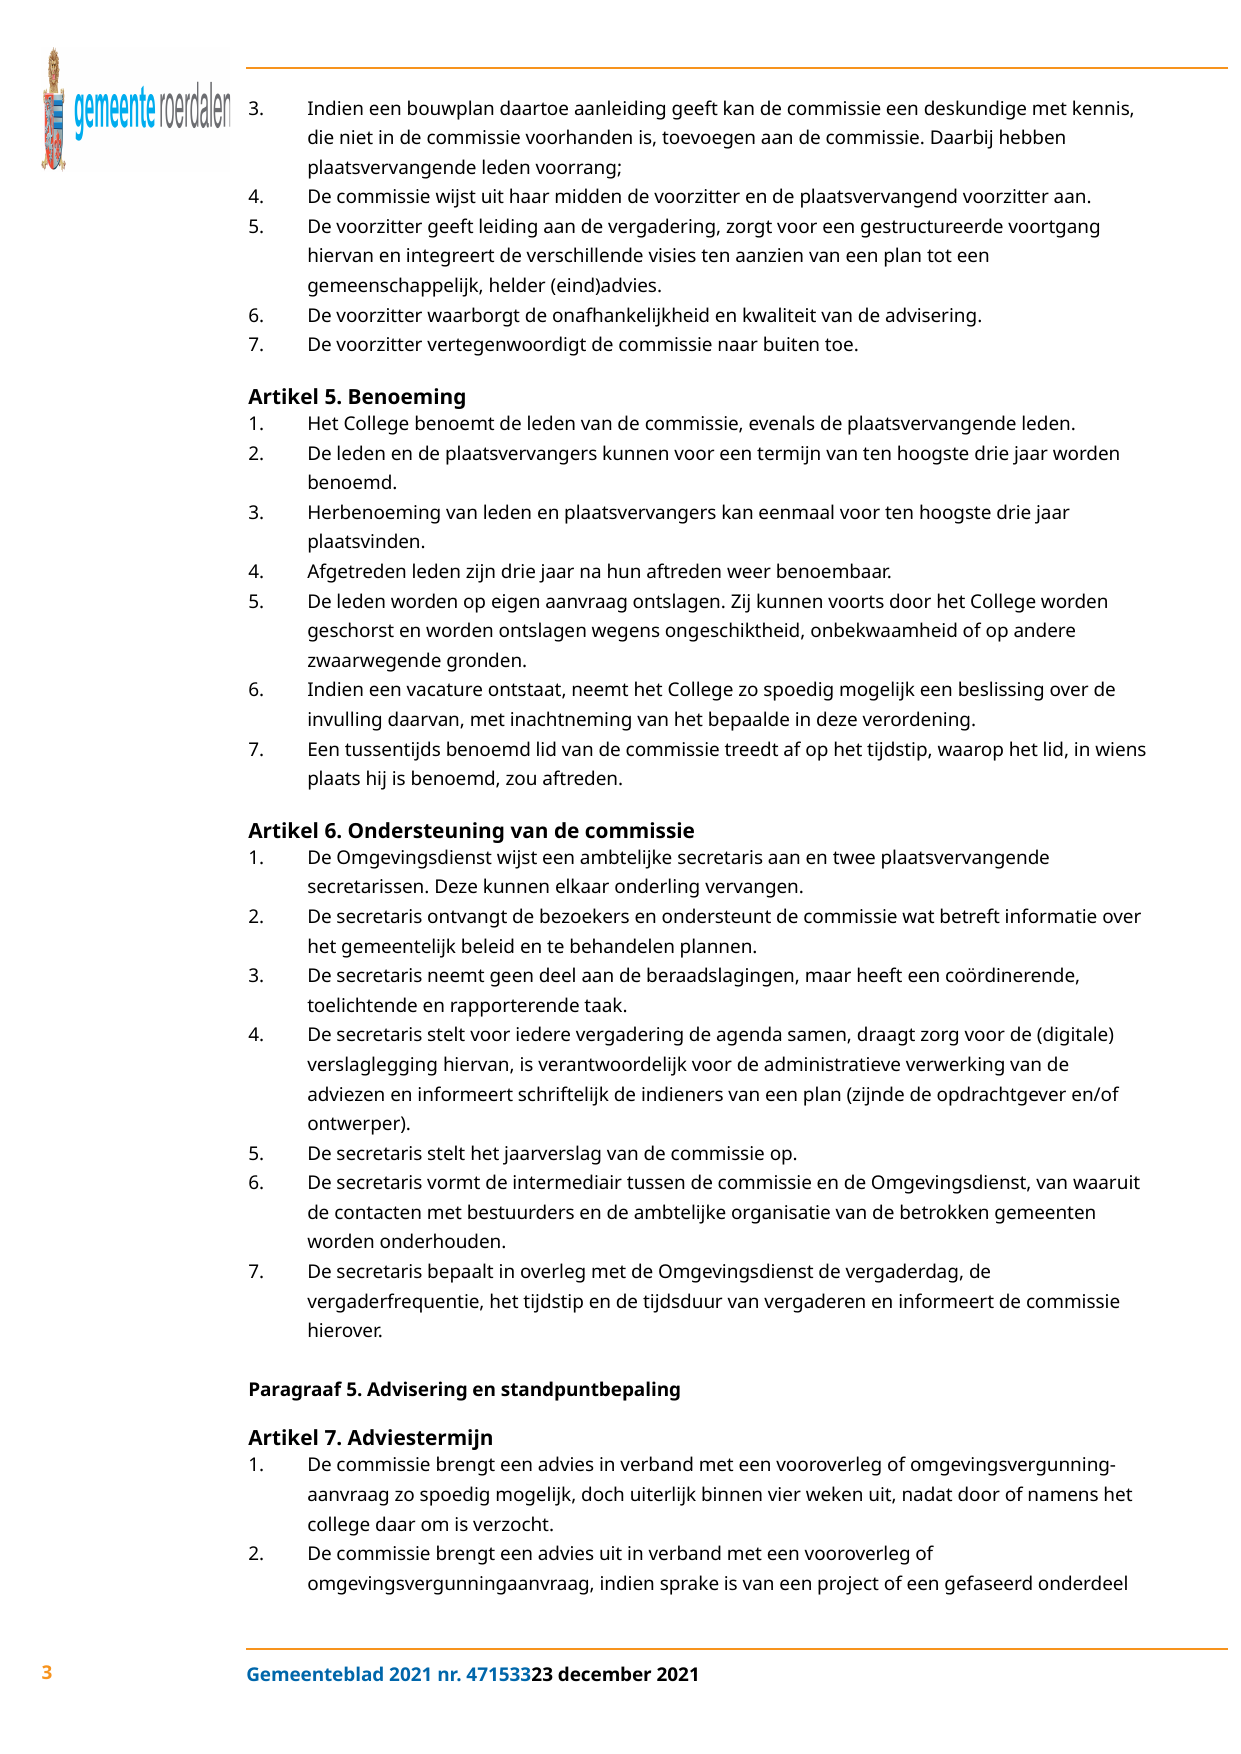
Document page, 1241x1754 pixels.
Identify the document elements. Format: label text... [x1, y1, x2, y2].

list De secretaris neemt geen deel aan de beraadslagingen, maar heeft een coördinerende, toelichtende en rapporterende taak. [248, 962, 1152, 1018]
list Indien een bouwplan daartoe aanleiding geeft kan de commissie een deskundige met kennis, die niet in de commissie voorhanden is, toevoegen aan de commissie. Daarbij hebben plaatsvervangende leden voorrang; [248, 95, 1152, 180]
list De leden worden op eigen aanvraag ontslagen. Zij kunnen voorts door het College worden geschorst en worden ontslagen wegens ongeschiktheid, onbekwaamheid of op andere zwaarwegende gronden. [248, 588, 1152, 673]
list De voorzitter geeft leiding aan de vergadering, zorgt voor een gestructureerde voortgang hiervan en integreert de verschillende visies ten aanzien van een plan tot een gemeenschappelijk, helder (eind)advies. [248, 213, 1152, 298]
list Het College benoemt de leden van de commissie, evenals de plaatsvervangende leden. [248, 410, 1152, 436]
list Afgetreden leden zijn drie jaar na hun aftreden weer benoembaar. [248, 558, 1152, 584]
list De voorzitter waarborgt de onafhankelijkheid en kwaliteit van de advisering. [248, 302, 1152, 328]
list De commissie brengt een advies uit in verband met een vooroverleg of omgevingsvergunningaanvraag, indien sprake is van een project of een gefaseerd onderdeel [248, 1540, 1152, 1596]
list De secretaris stelt voor iedere vergadering de agenda samen, draagt zorg voor de (digitale) verslaglegging hiervan, is verantwoordelijk voor de administratieve verwerking van de adviezen en informeert schriftelijk de indieners van een plan (zijnde de opdrachtgever en/of ontwerper). [248, 1022, 1152, 1136]
list De secretaris vormt de intermediair tussen de commissie en de Omgevingsdienst, van waaruit de contacten met bestuurders en de ambtelijke organisatie van de betrokken gemeenten worden onderhouden. [248, 1169, 1152, 1254]
list De secretaris bepaalt in overleg met de Omgevingsdienst de vergaderdag, de vergaderfrequentie, het tijdstip en de tijdsduur van vergaderen en informeert de commissie hierover. [248, 1258, 1152, 1343]
list De commissie wijst uit haar midden de voorzitter en de plaatsvervangend voorzitter aan. [248, 183, 1152, 209]
list Een tussentijds benoemd lid van de commissie treedt af op het tijdstip, waarop het lid, in wiens plaats hij is benoemd, zou aftreden. [248, 736, 1152, 791]
picture [41, 47, 231, 172]
list De secretaris stelt het jaarverslag van de commissie op. [248, 1140, 1152, 1166]
list De Omgevingsdienst wijst een ambtelijke secretaris aan en twee plaatsvervangende secretarissen. Deze kunnen elkaar onderling vervangen. [248, 844, 1152, 899]
text Artikel 7. Adviestermijn [248, 1423, 1152, 1452]
list Herbenoeming van leden en plaatsvervangers kan eenmaal voor ten hoogste drie jaar plaatsvinden. [248, 499, 1152, 554]
list De voorzitter vertegenwoordigt de commissie naar buiten toe. [248, 331, 1152, 357]
list De leden en de plaatsvervangers kunnen voor een termijn van ten hoogste drie jaar worden benoemd. [248, 440, 1152, 495]
list De secretaris ontvangt de bezoekers en ondersteunt de commissie wat betreft informatie over het gemeentelijk beleid en te behandelen plannen. [248, 903, 1152, 959]
text Artikel 6. Ondersteuning van de commissie [248, 816, 1152, 844]
text Artikel 5. Benoeming [248, 382, 1152, 410]
text Paragraaf 5. Advisering en standpuntbepaling [248, 1377, 1152, 1402]
list Indien een vacature ontstaat, neemt het College zo spoedig mogelijk een beslissing over de invulling daarvan, met inachtneming van het bepaalde in deze verordening. [248, 677, 1152, 732]
list De commissie brengt een advies in verband met een vooroverleg of omgevingsvergunning-aanvraag zo spoedig mogelijk, doch uiterlijk binnen vier weken uit, nadat door of namens het college daar om is verzocht. [248, 1452, 1152, 1537]
